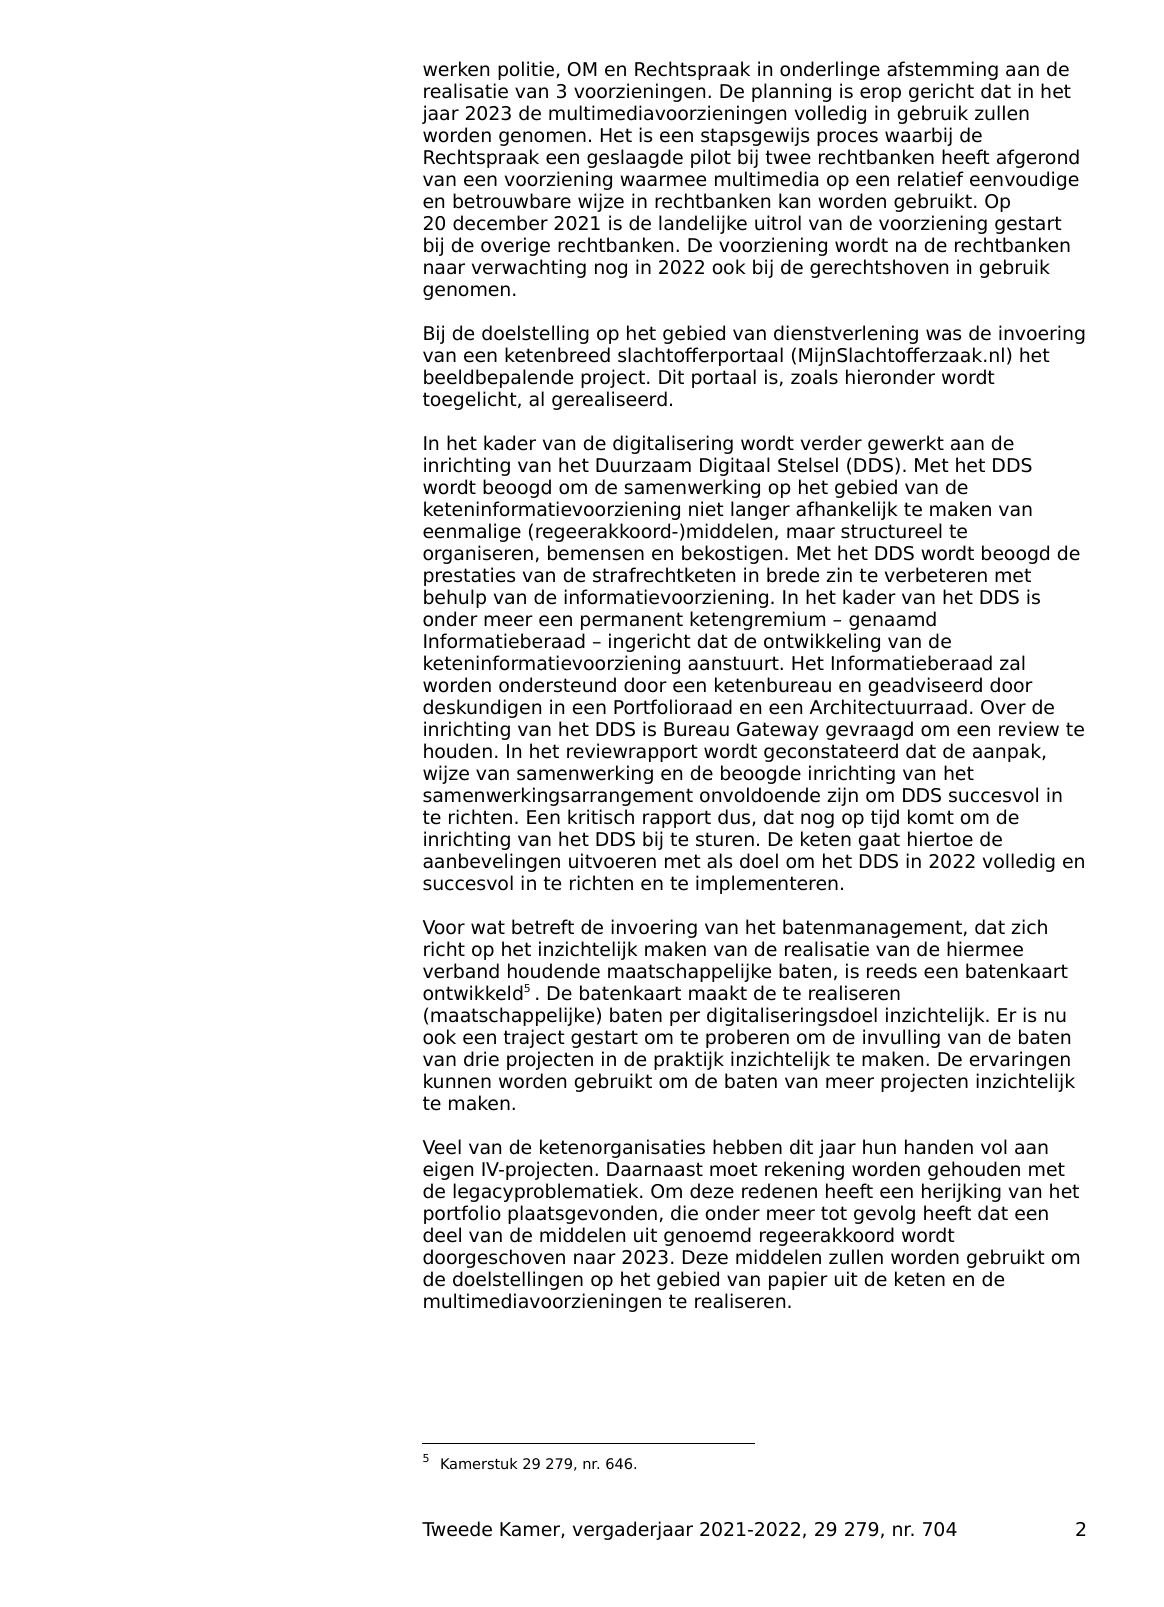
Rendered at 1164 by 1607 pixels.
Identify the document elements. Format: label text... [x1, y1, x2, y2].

text werken politie, OM en Rechtspraak in onderlinge afstemming aan de realisatie van 3 voorzieningen. De planning is erop gericht dat in het jaar 2023 de multimediavoorzieningen volledig in gebruik zullen worden genomen. Het is een stapsgewijs proces waarbij de Rechtspraak een geslaagde pilot bij twee rechtbanken heeft afgerond van een voorziening waarmee multimedia op een relatief eenvoudige en betrouwbare wijze in rechtbanken kan worden gebruikt. Op 20 december 2021 is de landelijke uitrol van de voorziening gestart bij de overige rechtbanken. De voorziening wordt na de rechtbanken naar verwachting nog in 2022 ook bij de gerechtshoven in gebruik genomen. [422, 59, 1087, 301]
text Veel van de ketenorganisaties hebben dit jaar hun handen vol aan eigen IV-projecten. Daarnaast moet rekening worden gehouden met de legacyproblematiek. Om deze redenen heeft een herijking van het portfolio plaatsgevonden, die onder meer tot gevolg heeft dat een deel van de middelen uit genoemd regeerakkoord wordt doorgeschoven naar 2023. Deze middelen zullen worden gebruikt om de doelstellingen op het gebied van papier uit de keten en de multimediavoorzieningen te realiseren. [422, 1137, 1087, 1313]
text Voor wat betreft de invoering van het batenmanagement, dat zich richt op het inzichtelijk maken van de realisatie van de hiermee verband houdende maatschappelijke baten, is reeds een batenkaart ontwikkeld. De batenkaart maakt de te realiseren (maatschappelijke) baten per digitaliseringsdoel inzichtelijk. Er is nu ook een traject gestart om te proberen om de invulling van de baten van drie projecten in de praktijk inzichtelijk te maken. De ervaringen kunnen worden gebruikt om de baten van meer projecten inzichtelijk te maken. [422, 917, 1087, 1115]
text Kamerstuk 29 279, nr. 646. [422, 1452, 1087, 1474]
text In het kader van de digitalisering wordt verder gewerkt aan de inrichting van het Duurzaam Digitaal Stelsel (DDS). Met het DDS wordt beoogd om de samenwerking op het gebied van de keteninformatievoorziening niet langer afhankelijk te maken van eenmalige (regeerakkoord-)middelen, maar structureel te organiseren, bemensen en bekostigen. Met het DDS wordt beoogd de prestaties van de strafrechtketen in brede zin te verbeteren met behulp van de informatievoorziening. In het kader van het DDS is onder meer een permanent ketengremium – genaamd Informatieberaad – ingericht dat de ontwikkeling van de keteninformatievoorziening aanstuurt. Het Informatieberaad zal worden ondersteund door een ketenbureau en geadviseerd door deskundigen in een Portfolioraad en een Architectuurraad. Over de inrichting van het DDS is Bureau Gateway gevraagd om een review te houden. In het reviewrapport wordt geconstateerd dat de aanpak, wijze van samenwerking en de beoogde inrichting van het samenwerkingsarrangement onvoldoende zijn om DDS succesvol in te richten. Een kritisch rapport dus, dat nog op tijd komt om de inrichting van het DDS bij te sturen. De keten gaat hiertoe de aanbevelingen uitvoeren met als doel om het DDS in 2022 volledig en succesvol in te richten en te implementeren. [422, 433, 1087, 895]
text Bij de doelstelling op het gebied van dienstverlening was de invoering van een ketenbreed slachtofferportaal (MijnSlachtofferzaak.nl) het beeldbepalende project. Dit portaal is, zoals hieronder wordt toegelicht, al gerealiseerd. [422, 323, 1087, 411]
